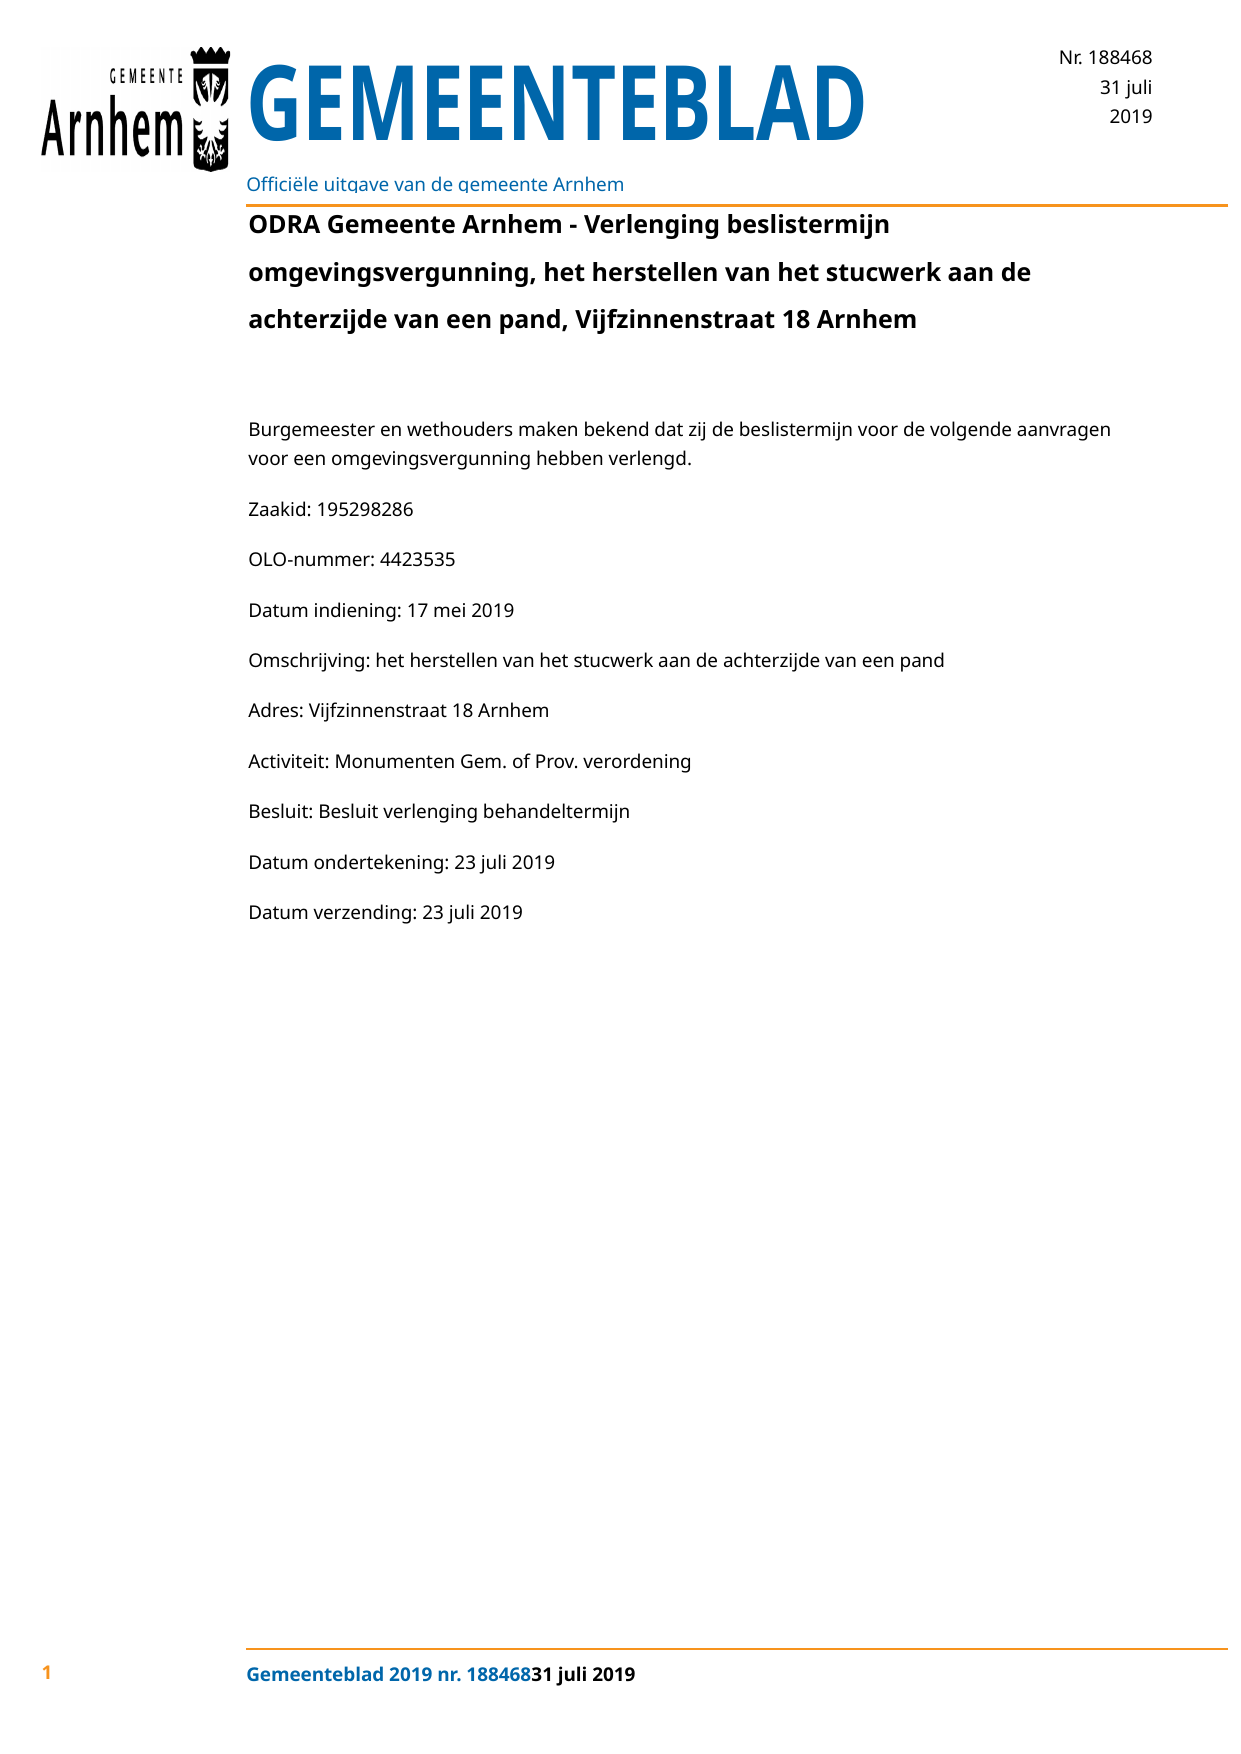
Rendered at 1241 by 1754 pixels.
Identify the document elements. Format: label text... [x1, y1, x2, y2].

text Datum indiening: 17 mei 2019 [248, 597, 1152, 622]
text OLO-nummer: 4423535 [248, 546, 1152, 572]
text Burgemeester en wethouders maken bekend dat zij de beslistermijn voor de volgende aanvragen voor een omgevingsvergunning hebben verlengd. [248, 416, 1152, 471]
text Zaakid: 195298286 [248, 496, 1152, 522]
text Datum verzending: 23 juli 2019 [248, 899, 1152, 925]
picture [41, 47, 231, 172]
text Omschrijving: het herstellen van het stucwerk aan de achterzijde van een pand [248, 647, 1152, 673]
text ODRA Gemeente Arnhem - Verlenging beslistermijn omgevingsvergunning, het herstellen van het stucwerk aan de achterzijde van een pand, Vijfzinnenstraat 18 Arnhem [248, 207, 1152, 336]
text Besluit: Besluit verlenging behandeltermijn [248, 798, 1152, 824]
text Adres: Vijfzinnenstraat 18 Arnhem [248, 698, 1152, 723]
text Datum ondertekening: 23 juli 2019 [248, 849, 1152, 874]
text Activiteit: Monumenten Gem. of Prov. verordening [248, 748, 1152, 774]
